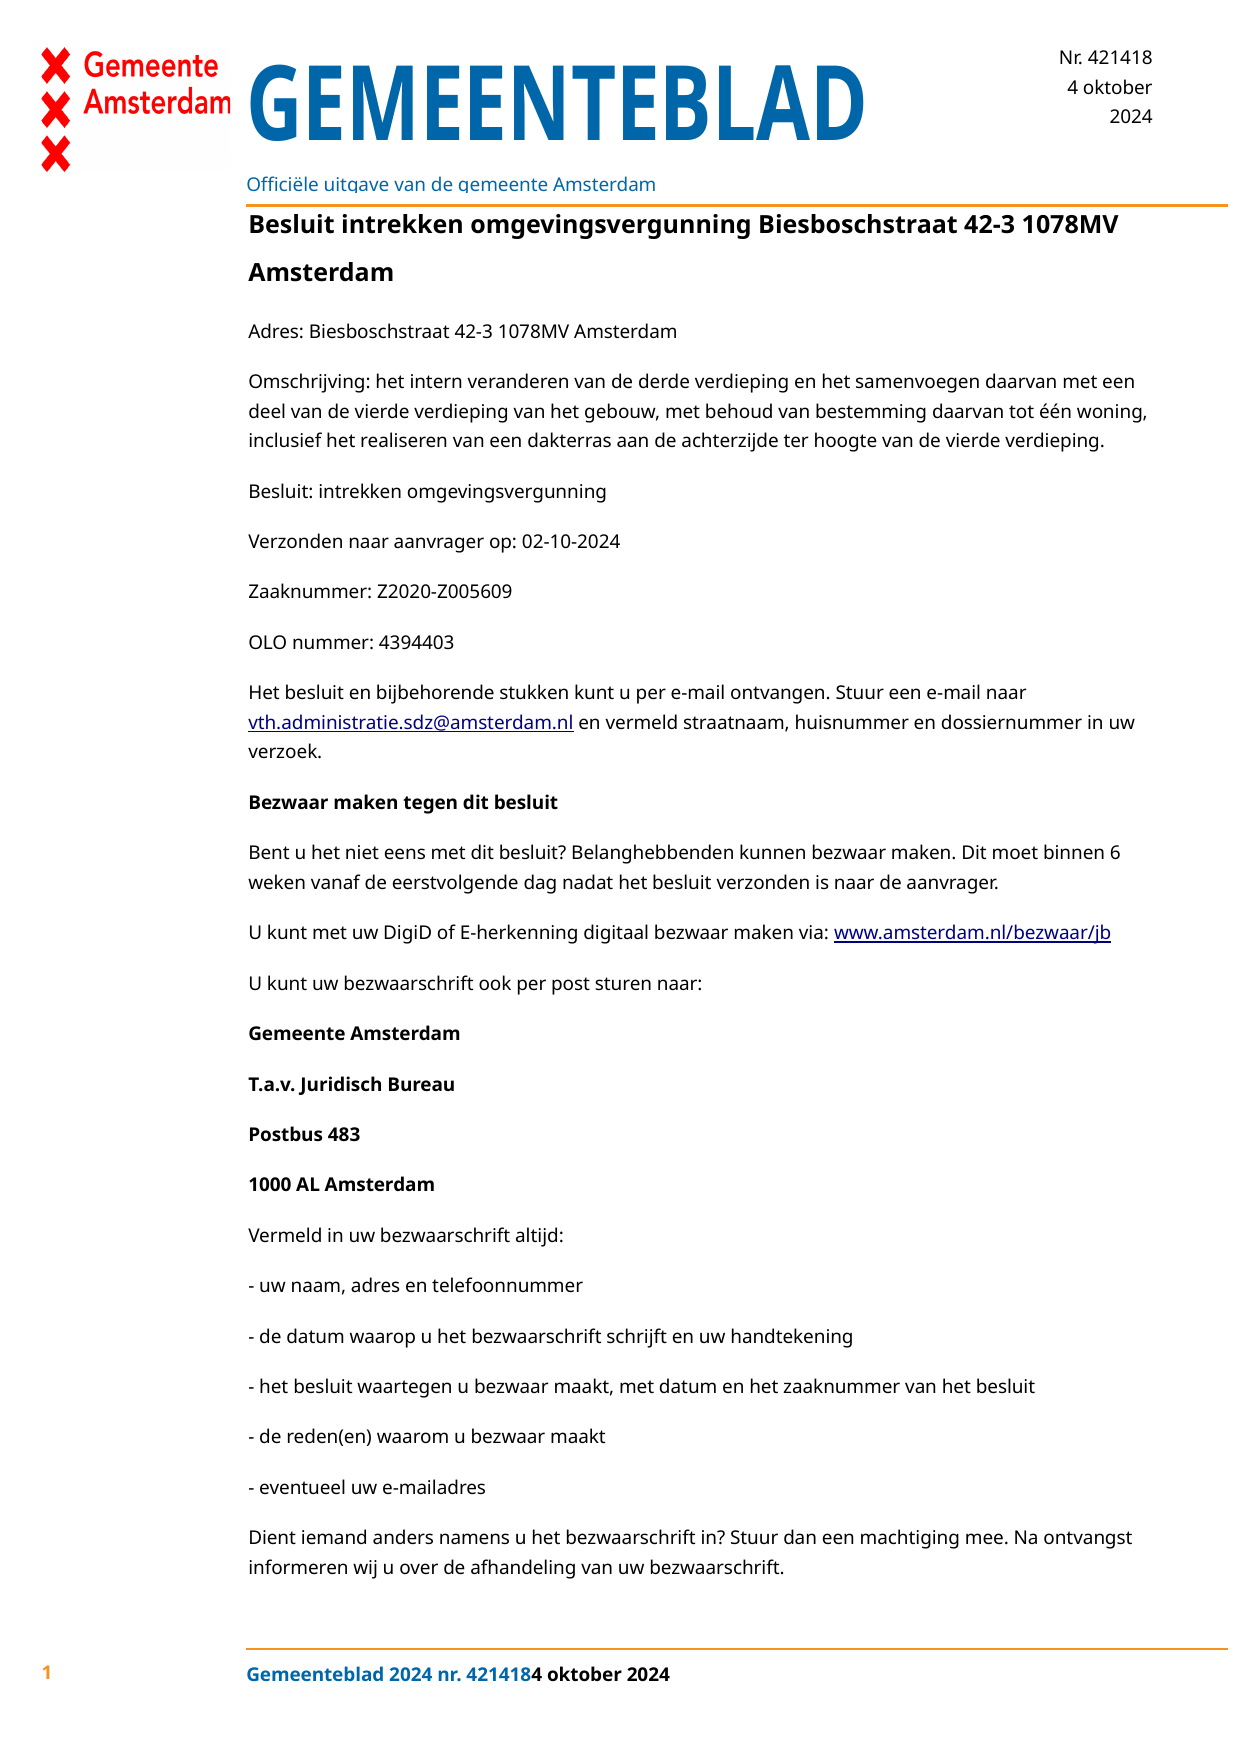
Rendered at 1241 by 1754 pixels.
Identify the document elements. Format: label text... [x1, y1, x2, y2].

text Het besluit en bijbehorende stukken kunt u per e-mail ontvangen. Stuur een e-mail naar vth.administratie.sdz@amsterdam.nl en vermeld straatnaam, huisnummer en dossiernummer in uw verzoek. [248, 679, 1152, 764]
text - de datum waarop u het bezwaarschrift schrijft en uw handtekening [248, 1323, 1152, 1349]
text Zaaknummer: Z2020-Z005609 [248, 579, 1152, 604]
text T.a.v. Juridisch Bureau [248, 1071, 1152, 1097]
text - eventueel uw e-mailadres [248, 1474, 1152, 1500]
text Vermeld in uw bezwaarschrift altijd: [248, 1222, 1152, 1248]
text Bezwaar maken tegen dit besluit [248, 789, 1152, 815]
picture [41, 47, 231, 172]
text Dient iemand anders namens u het bezwaarschrift in? Stuur dan een machtiging mee. Na ontvangst informeren wij u over de afhandeling van uw bezwaarschrift. [248, 1524, 1152, 1580]
text Postbus 483 [248, 1121, 1152, 1147]
text Besluit: intrekken omgevingsvergunning [248, 478, 1152, 504]
text Bent u het niet eens met dit besluit? Belanghebbenden kunnen bezwaar maken. Dit moet binnen 6 weken vanaf de eerstvolgende dag nadat het besluit verzonden is naar de aanvrager. [248, 839, 1152, 895]
text Besluit intrekken omgevingsvergunning Biesboschstraat 42-3 1078MV Amsterdam [248, 207, 1152, 288]
text - het besluit waartegen u bezwaar maakt, met datum en het zaaknummer van het besluit [248, 1373, 1152, 1399]
text - de reden(en) waarom u bezwaar maakt [248, 1424, 1152, 1449]
text - uw naam, adres en telefoonnummer [248, 1272, 1152, 1298]
text U kunt uw bezwaarschrift ook per post sturen naar: [248, 970, 1152, 996]
text 1000 AL Amsterdam [248, 1172, 1152, 1197]
text Gemeente Amsterdam [248, 1020, 1152, 1046]
text OLO nummer: 4394403 [248, 629, 1152, 655]
text Verzonden naar aanvrager op: 02-10-2024 [248, 528, 1152, 554]
text Omschrijving: het intern veranderen van de derde verdieping en het samenvoegen daarvan met een deel van de vierde verdieping van het gebouw, met behoud van bestemming daarvan tot één woning, inclusief het realiseren van een dakterras aan de achterzijde ter hoogte van de vierde verdieping. [248, 368, 1152, 453]
text U kunt met uw DigiD of E-herkenning digitaal bezwaar maken via: www.amsterdam.nl/bezwaar/jb [248, 919, 1152, 945]
text Adres: Biesboschstraat 42-3 1078MV Amsterdam [248, 318, 1152, 344]
